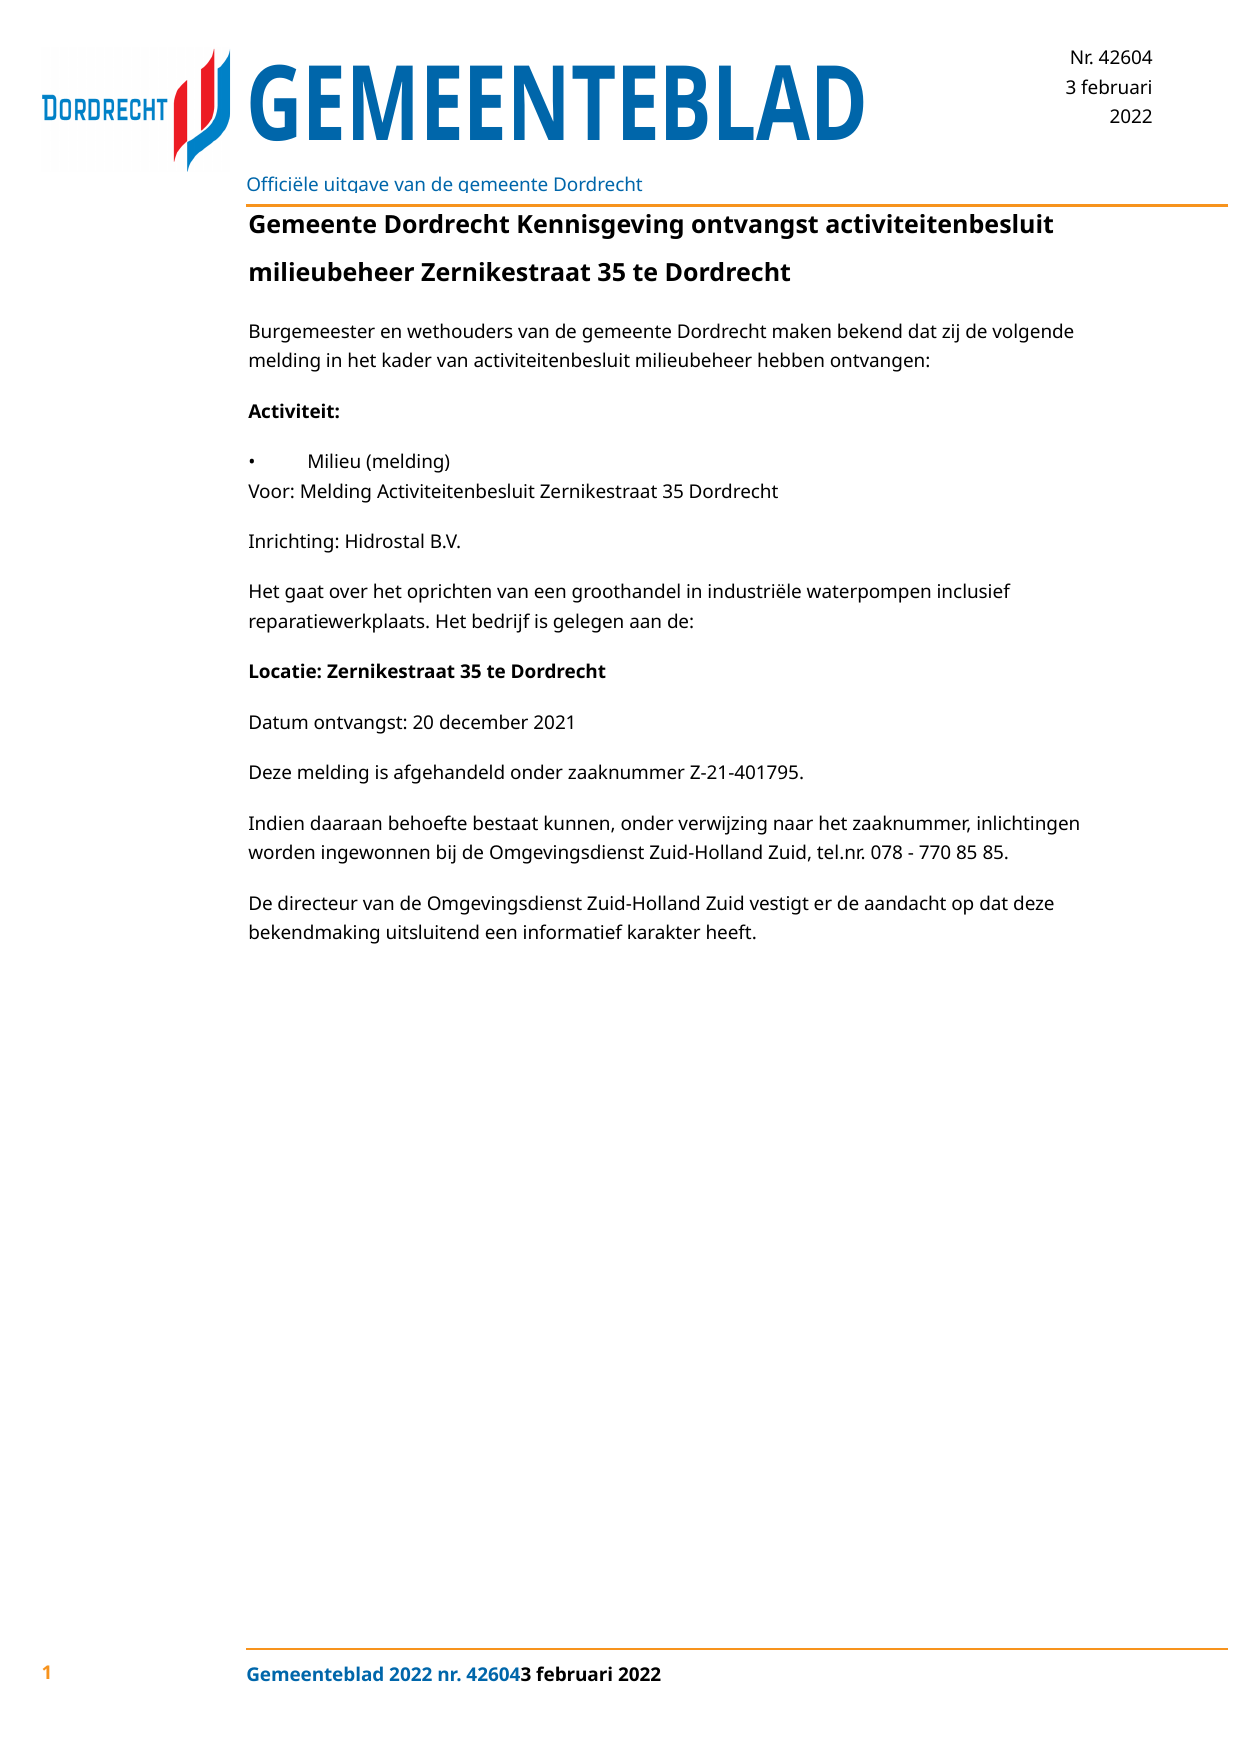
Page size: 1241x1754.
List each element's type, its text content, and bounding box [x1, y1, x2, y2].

text Het gaat over het oprichten van een groothandel in industriële waterpompen inclusief reparatiewerkplaats. Het bedrijf is gelegen aan de: [248, 579, 1152, 634]
text Locatie: Zernikestraat 35 te Dordrecht [248, 659, 1152, 684]
text Datum ontvangst: 20 december 2021 [248, 709, 1152, 735]
text Indien daaraan behoefte bestaat kunnen, onder verwijzing naar het zaaknummer, inlichtingen worden ingewonnen bij de Omgevingsdienst Zuid-Holland Zuid, tel.nr. 078 - 770 85 85. [248, 810, 1152, 865]
text Burgemeester en wethouders van de gemeente Dordrecht maken bekend dat zij de volgende melding in het kader van activiteitenbesluit milieubeheer hebben ontvangen: [248, 318, 1152, 373]
text Activiteit: [248, 398, 1152, 424]
text De directeur van de Omgevingsdienst Zuid-Holland Zuid vestigt er de aandacht op dat deze bekendmaking uitsluitend een informatief karakter heeft. [248, 890, 1152, 945]
text Deze melding is afgehandeld onder zaaknummer Z-21-401795. [248, 759, 1152, 785]
text Gemeente Dordrecht Kennisgeving ontvangst activiteitenbesluit milieubeheer Zernikestraat 35 te Dordrecht [248, 207, 1152, 288]
list Milieu (melding) [248, 448, 1152, 474]
text Voor: Melding Activiteitenbesluit Zernikestraat 35 Dordrecht [248, 478, 1152, 504]
text Inrichting: Hidrostal B.V. [248, 528, 1152, 554]
picture [41, 47, 231, 172]
